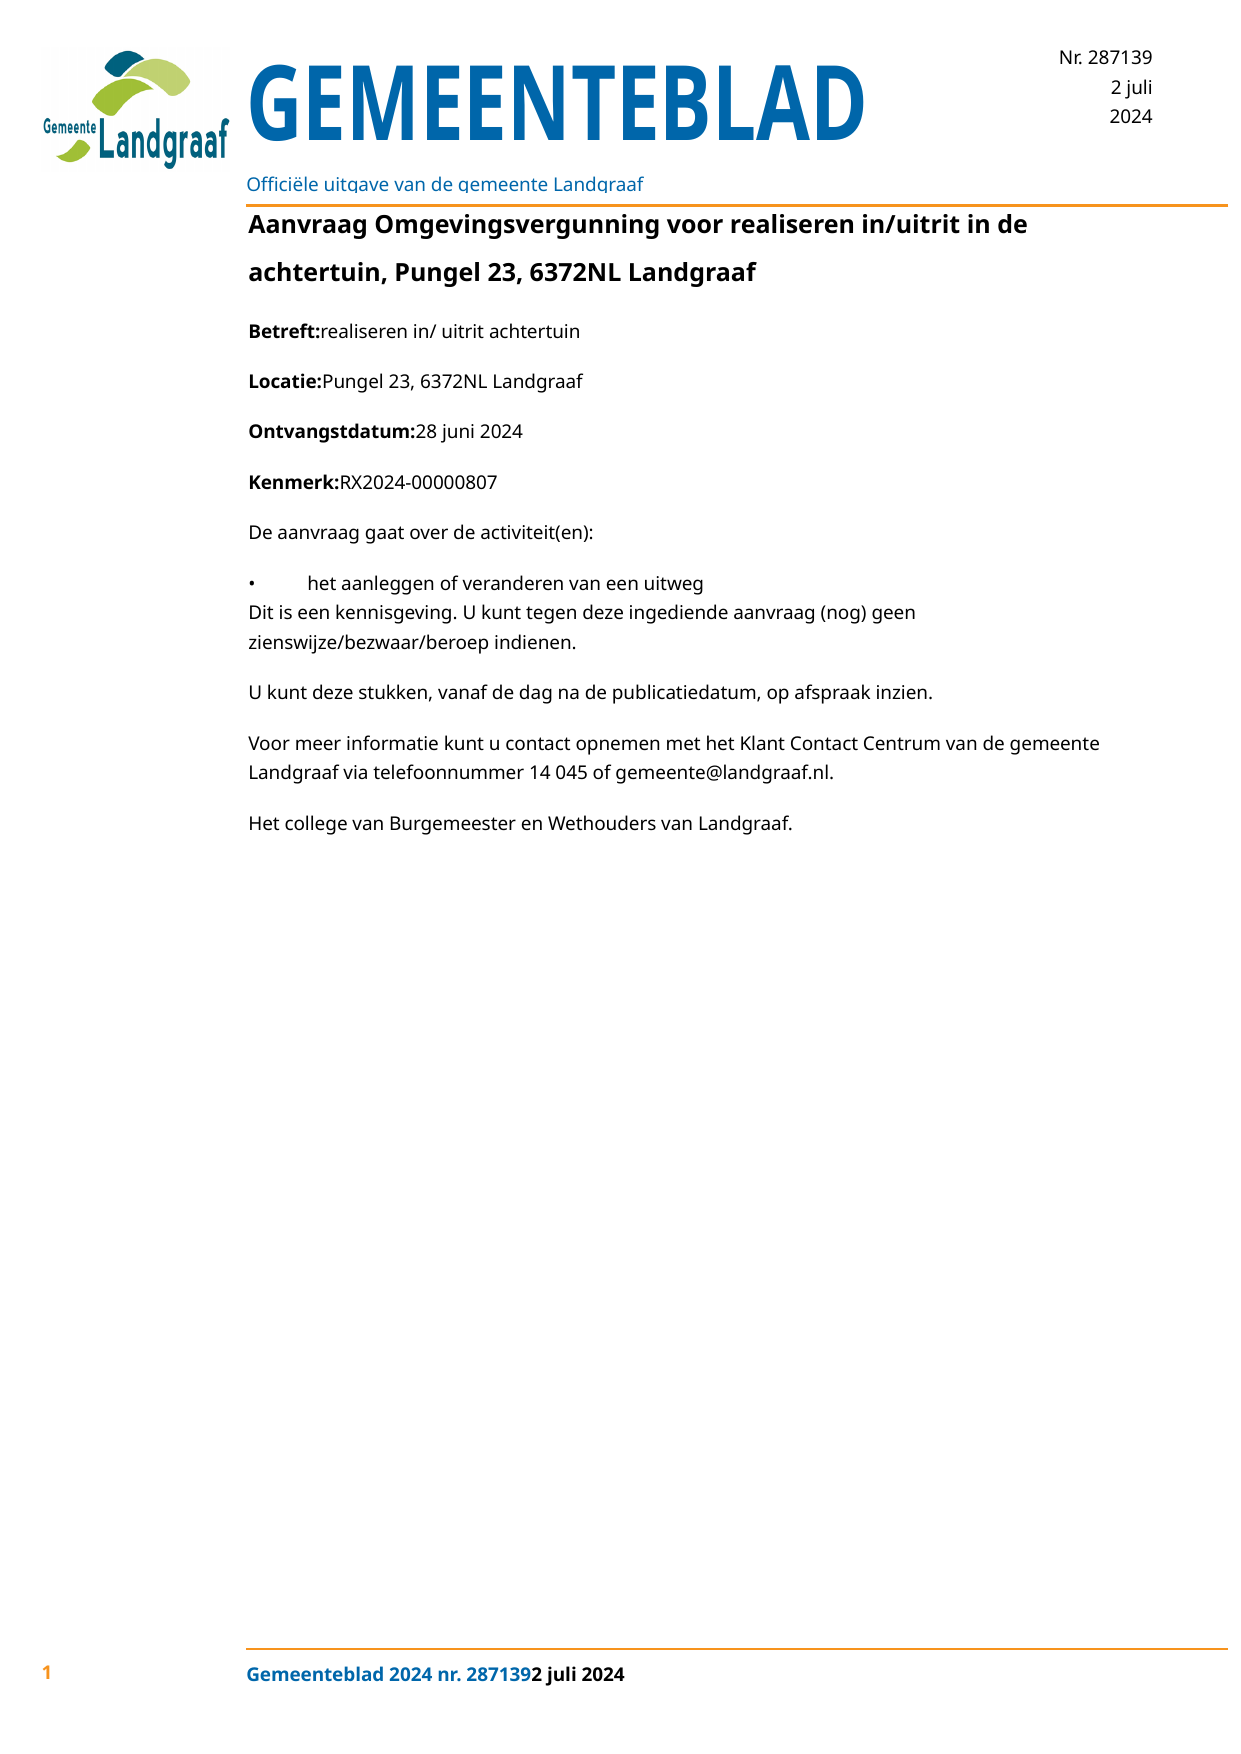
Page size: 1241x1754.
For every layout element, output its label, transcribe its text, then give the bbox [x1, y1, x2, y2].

text Betreft:realiseren in/ uitrit achtertuin [248, 318, 1152, 344]
text Dit is een kennisgeving. U kunt tegen deze ingediende aanvraag (nog) geen zienswijze/bezwaar/beroep indienen. [248, 599, 1152, 655]
text Aanvraag Omgevingsvergunning voor realiseren in/uitrit in de achtertuin, Pungel 23, 6372NL Landgraaf [248, 207, 1152, 288]
text Het college van Burgemeester en Wethouders van Landgraaf. [248, 810, 1152, 836]
text Voor meer informatie kunt u contact opnemen met het Klant Contact Centrum van de gemeente Landgraaf via telefoonnummer 14 045 of gemeente@landgraaf.nl. [248, 730, 1152, 785]
text Locatie:Pungel 23, 6372NL Landgraaf [248, 368, 1152, 394]
text Kenmerk:RX2024-00000807 [248, 469, 1152, 495]
picture [41, 47, 231, 172]
text U kunt deze stukken, vanaf de dag na de publicatiedatum, op afspraak inzien. [248, 679, 1152, 705]
list het aanleggen of veranderen van een uitweg [248, 570, 1152, 596]
text Ontvangstdatum:28 juni 2024 [248, 419, 1152, 444]
text De aanvraag gaat over de activiteit(en): [248, 519, 1152, 545]
